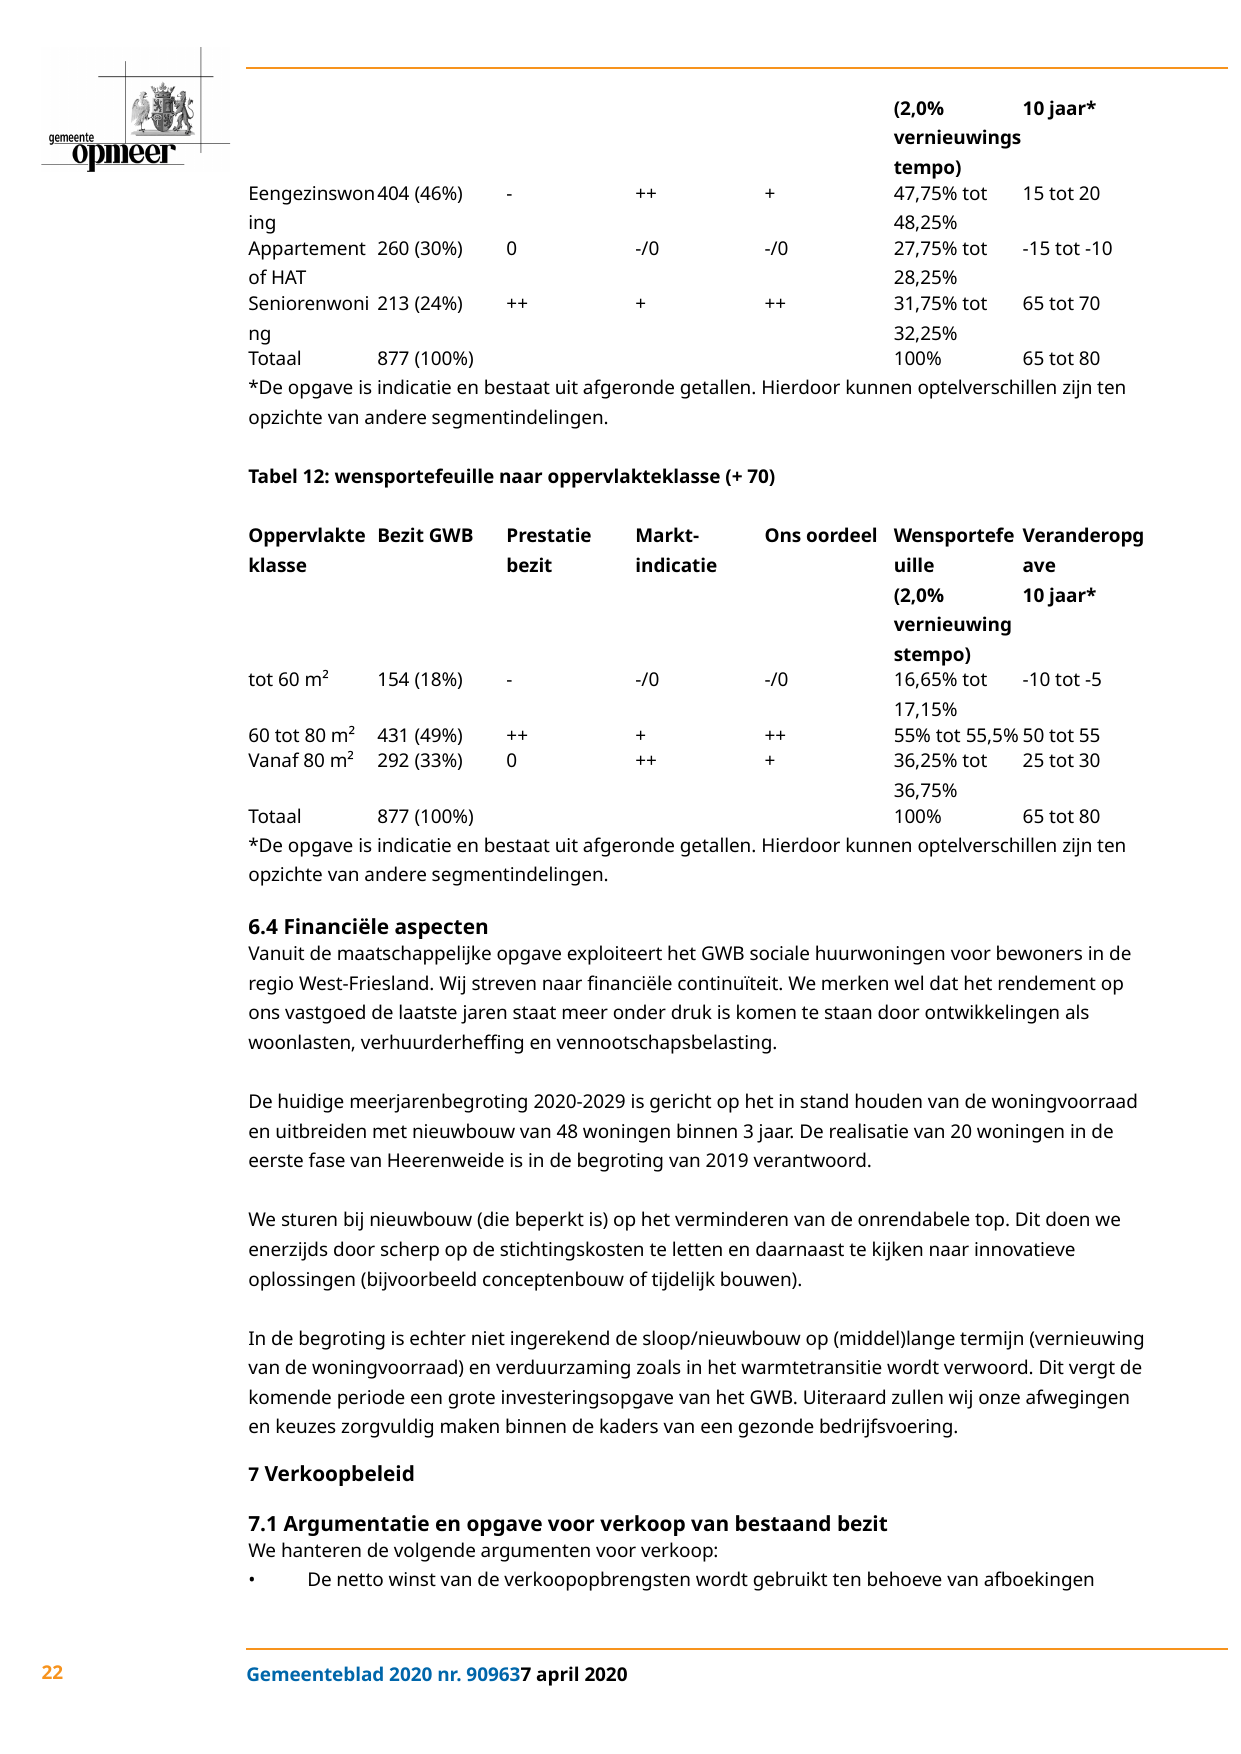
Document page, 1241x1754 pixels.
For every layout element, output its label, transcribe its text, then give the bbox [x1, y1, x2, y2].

table_cell -/0 [764, 667, 893, 722]
table_cell + [764, 180, 893, 235]
table_cell [764, 803, 893, 829]
table_cell [635, 803, 764, 829]
text De huidige meerjarenbegroting 2020-2029 is gericht op het in stand houden van de woningvoorraad en uitbreiden met nieuwbouw van 48 woningen binnen 3 jaar. De realisatie van 20 woningen in de eerste fase van Heerenweide is in de begroting van 2019 verantwoord. [248, 1088, 1152, 1173]
table_cell 877 (100%) [377, 346, 506, 371]
table_cell [506, 803, 635, 829]
text 6.4 Financiële aspecten [248, 912, 1152, 940]
table_header 10 jaar* [1023, 95, 1152, 180]
table_cell 47,75% tot 48,25% [894, 180, 1022, 235]
table_cell + [764, 748, 893, 803]
table_cell 25 tot 30 [1023, 748, 1152, 803]
table_header Oppervlakteklasse [248, 523, 377, 667]
table_cell 100% [894, 803, 1022, 829]
table_cell 292 (33%) [377, 748, 506, 803]
table_header [635, 95, 764, 180]
table_cell 100% [894, 346, 1022, 371]
table_cell -/0 [635, 235, 764, 290]
table_cell ++ [506, 290, 635, 346]
table_header [506, 95, 635, 180]
text *De opgave is indicatie en bestaat uit afgeronde getallen. Hierdoor kunnen optelverschillen zijn ten opzichte van andere segmentindelingen. [248, 374, 1152, 430]
table_cell 15 tot 20 [1023, 180, 1152, 235]
table_cell Eengezinswoning [248, 180, 377, 235]
table_cell 31,75% tot 32,25% [894, 290, 1022, 346]
table_cell 431 (49%) [377, 722, 506, 748]
table_cell ++ [635, 748, 764, 803]
table_header [248, 95, 377, 180]
text In de begroting is echter niet ingerekend de sloop/nieuwbouw op (middel)lange termijn (vernieuwing van de woningvoorraad) en verduurzaming zoals in het warmtetransitie wordt verwoord. Dit vergt de komende periode een grote investeringsopgave van het GWB. Uiteraard zullen wij onze afwegingen en keuzes zorgvuldig maken binnen de kaders van een gezonde bedrijfsvoering. [248, 1325, 1152, 1439]
table_header [377, 95, 506, 180]
table_cell 404 (46%) [377, 180, 506, 235]
text 7.1 Argumentatie en opgave voor verkoop van bestaand bezit [248, 1509, 1152, 1537]
picture [41, 47, 231, 172]
table_cell tot 60 m² [248, 667, 377, 722]
table_cell Appartement of HAT [248, 235, 377, 290]
table_cell ++ [635, 180, 764, 235]
table_cell [506, 346, 635, 371]
text 7 Verkoopbeleid [248, 1459, 1152, 1488]
table_cell ++ [764, 290, 893, 346]
table_cell 36,25% tot 36,75% [894, 748, 1022, 803]
text We hanteren de volgende argumenten voor verkoop: [248, 1537, 1152, 1563]
table_header (2,0% vernieuwingstempo) [894, 95, 1022, 180]
table_cell 16,65% tot 17,15% [894, 667, 1022, 722]
table_cell [764, 346, 893, 371]
table_cell 213 (24%) [377, 290, 506, 346]
text Vanuit de maatschappelijke opgave exploiteert het GWB sociale huurwoningen voor bewoners in de regio West-Friesland. Wij streven naar financiële continuïteit. We merken wel dat het rendement op ons vastgoed de laatste jaren staat meer onder druk is komen te staan door ontwikkelingen als woonlasten, verhuurderheffing en vennootschapsbelasting. [248, 940, 1152, 1055]
table_cell ++ [764, 722, 893, 748]
table_cell 55% tot 55,5% [894, 722, 1022, 748]
table_cell 154 (18%) [377, 667, 506, 722]
table_header Prestatie bezit [506, 523, 635, 667]
table_header Ons oordeel [764, 523, 893, 667]
table_cell 60 tot 80 m² [248, 722, 377, 748]
table_cell [635, 346, 764, 371]
table_cell Vanaf 80 m² [248, 748, 377, 803]
table_cell 65 tot 80 [1023, 346, 1152, 371]
table_cell 260 (30%) [377, 235, 506, 290]
list De netto winst van de verkoopopbrengsten wordt gebruikt ten behoeve van afboekingen [248, 1567, 1152, 1592]
table_cell -10 tot -5 [1023, 667, 1152, 722]
table_cell -/0 [764, 235, 893, 290]
table_cell + [635, 290, 764, 346]
table_cell Totaal [248, 346, 377, 371]
text Tabel 12: wensportefeuille naar oppervlakteklasse (+ 70) [248, 463, 1152, 489]
table_cell Totaal [248, 803, 377, 829]
table_cell ++ [506, 722, 635, 748]
table_cell + [635, 722, 764, 748]
table_cell -15 tot -10 [1023, 235, 1152, 290]
table_cell 0 [506, 235, 635, 290]
table_header Markt­indicatie [635, 523, 764, 667]
table_cell 27,75% tot 28,25% [894, 235, 1022, 290]
table_cell -/0 [635, 667, 764, 722]
table_cell 65 tot 70 [1023, 290, 1152, 346]
text We sturen bij nieuwbouw (die beperkt is) op het verminderen van de onrendabele top. Dit doen we enerzijds door scherp op de stichtingskosten te letten en daarnaast te kijken naar innovatieve oplossingen (bijvoorbeeld conceptenbouw of tijdelijk bouwen). [248, 1207, 1152, 1292]
table_header Wensportefeuille (2,0% vernieuwings­tempo) [894, 523, 1022, 667]
table_cell 65 tot 80 [1023, 803, 1152, 829]
table_header [764, 95, 893, 180]
table_header Veranderopgave 10 jaar* [1023, 523, 1152, 667]
table_cell 0 [506, 748, 635, 803]
table_cell - [506, 667, 635, 722]
table_cell - [506, 180, 635, 235]
text *De opgave is indicatie en bestaat uit afgeronde getallen. Hierdoor kunnen optelverschillen zijn ten opzichte van andere segmentindelingen. [248, 832, 1152, 887]
table_cell 50 tot 55 [1023, 722, 1152, 748]
table_cell Seniorenwoning [248, 290, 377, 346]
table_cell 877 (100%) [377, 803, 506, 829]
table_header Bezit GWB [377, 523, 506, 667]
